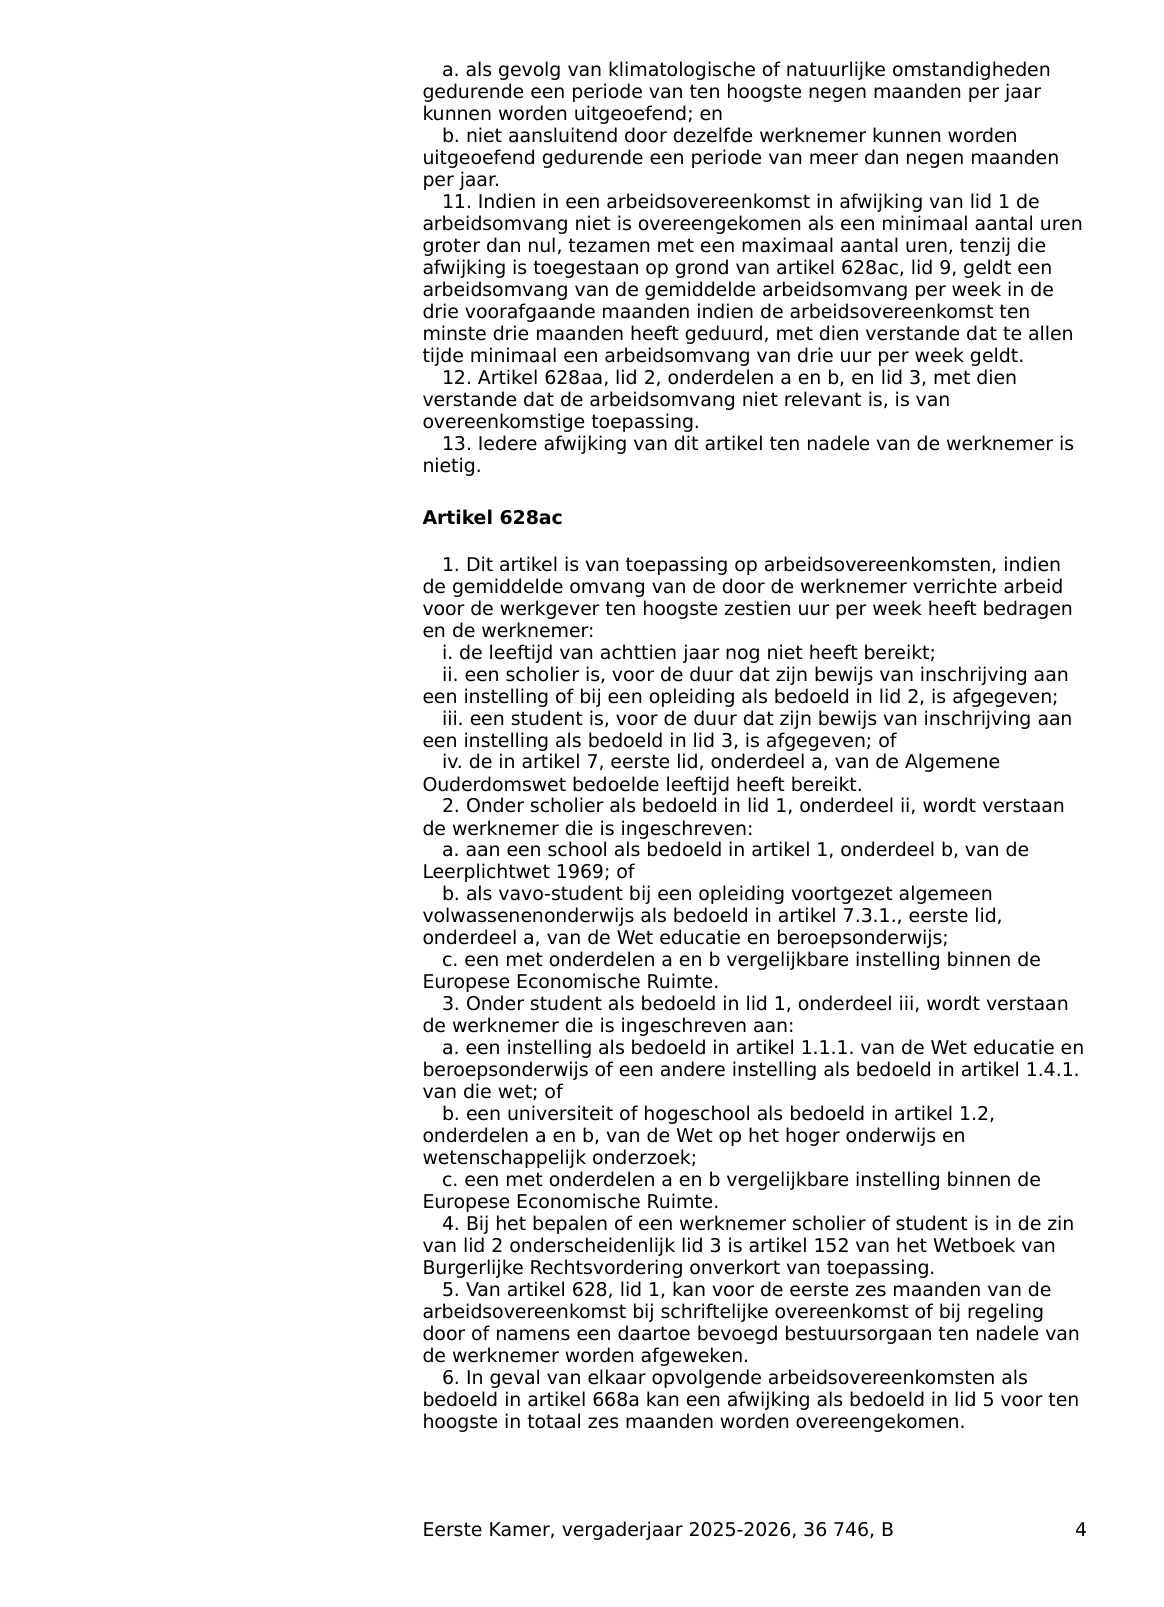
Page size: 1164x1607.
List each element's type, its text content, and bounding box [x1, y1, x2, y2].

subtitle Artikel 628ac [422, 507, 1087, 529]
text b. een universiteit of hogeschool als bedoeld in artikel 1.2, onderdelen a en b, van de Wet op het hoger onderwijs en wetenschappelijk onderzoek; [422, 1103, 1087, 1169]
text a. een instelling als bedoeld in artikel 1.1.1. van de Wet educatie en beroepsonderwijs of een andere instelling als bedoeld in artikel 1.4.1. van die wet; of [422, 1037, 1087, 1103]
text c. een met onderdelen a en b vergelijkbare instelling binnen de Europese Economische Ruimte. [422, 1169, 1087, 1213]
text 5. Van artikel 628, lid 1, kan voor de eerste zes maanden van de arbeidsovereenkomst bij schriftelijke overeenkomst of bij regeling door of namens een daartoe bevoegd bestuursorgaan ten nadele van de werknemer worden afgeweken. [422, 1279, 1087, 1367]
text 6. In geval van elkaar opvolgende arbeidsovereenkomsten als bedoeld in artikel 668a kan een afwijking als bedoeld in lid 5 voor ten hoogste in totaal zes maanden worden overeengekomen. [422, 1367, 1087, 1433]
text a. aan een school als bedoeld in artikel 1, onderdeel b, van de Leerplichtwet 1969; of [422, 839, 1087, 883]
text c. een met onderdelen a en b vergelijkbare instelling binnen de Europese Economische Ruimte. [422, 949, 1087, 993]
text 4. Bij het bepalen of een werknemer scholier of student is in de zin van lid 2 onderscheidenlijk lid 3 is artikel 152 van het Wetboek van Burgerlijke Rechtsvordering onverkort van toepassing. [422, 1213, 1087, 1279]
text b. niet aansluitend door dezelfde werknemer kunnen worden uitgeoefend gedurende een periode van meer dan negen maanden per jaar. [422, 125, 1087, 191]
text ii. een scholier is, voor de duur dat zijn bewijs van inschrijving aan een instelling of bij een opleiding als bedoeld in lid 2, is afgegeven; [422, 663, 1087, 707]
text 1. Dit artikel is van toepassing op arbeidsovereenkomsten, indien de gemiddelde omvang van de door de werknemer verrichte arbeid voor de werkgever ten hoogste zestien uur per week heeft bedragen en de werknemer: [422, 554, 1087, 642]
text iii. een student is, voor de duur dat zijn bewijs van inschrijving aan een instelling als bedoeld in lid 3, is afgegeven; of [422, 707, 1087, 751]
text iv. de in artikel 7, eerste lid, onderdeel a, van de Algemene Ouderdomswet bedoelde leeftijd heeft bereikt. [422, 751, 1087, 795]
text 13. Iedere afwijking van dit artikel ten nadele van de werknemer is nietig. [422, 433, 1087, 477]
text i. de leeftijd van achttien jaar nog niet heeft bereikt; [422, 642, 1087, 663]
text 11. Indien in een arbeidsovereenkomst in afwijking van lid 1 de arbeidsomvang niet is overeengekomen als een minimaal aantal uren groter dan nul, tezamen met een maximaal aantal uren, tenzij die afwijking is toegestaan op grond van artikel 628ac, lid 9, geldt een arbeidsomvang van de gemiddelde arbeidsomvang per week in de drie voorafgaande maanden indien de arbeidsovereenkomst ten minste drie maanden heeft geduurd, met dien verstande dat te allen tijde minimaal een arbeidsomvang van drie uur per week geldt. [422, 191, 1087, 367]
text b. als vavo-student bij een opleiding voortgezet algemeen volwassenenonderwijs als bedoeld in artikel 7.3.1., eerste lid, onderdeel a, van de Wet educatie en beroepsonderwijs; [422, 883, 1087, 949]
text 12. Artikel 628aa, lid 2, onderdelen a en b, en lid 3, met dien verstande dat de arbeidsomvang niet relevant is, is van overeenkomstige toepassing. [422, 367, 1087, 433]
text a. als gevolg van klimatologische of natuurlijke omstandigheden gedurende een periode van ten hoogste negen maanden per jaar kunnen worden uitgeoefend; en [422, 59, 1087, 125]
text 3. Onder student als bedoeld in lid 1, onderdeel iii, wordt verstaan de werknemer die is ingeschreven aan: [422, 993, 1087, 1037]
text 2. Onder scholier als bedoeld in lid 1, onderdeel ii, wordt verstaan de werknemer die is ingeschreven: [422, 795, 1087, 839]
